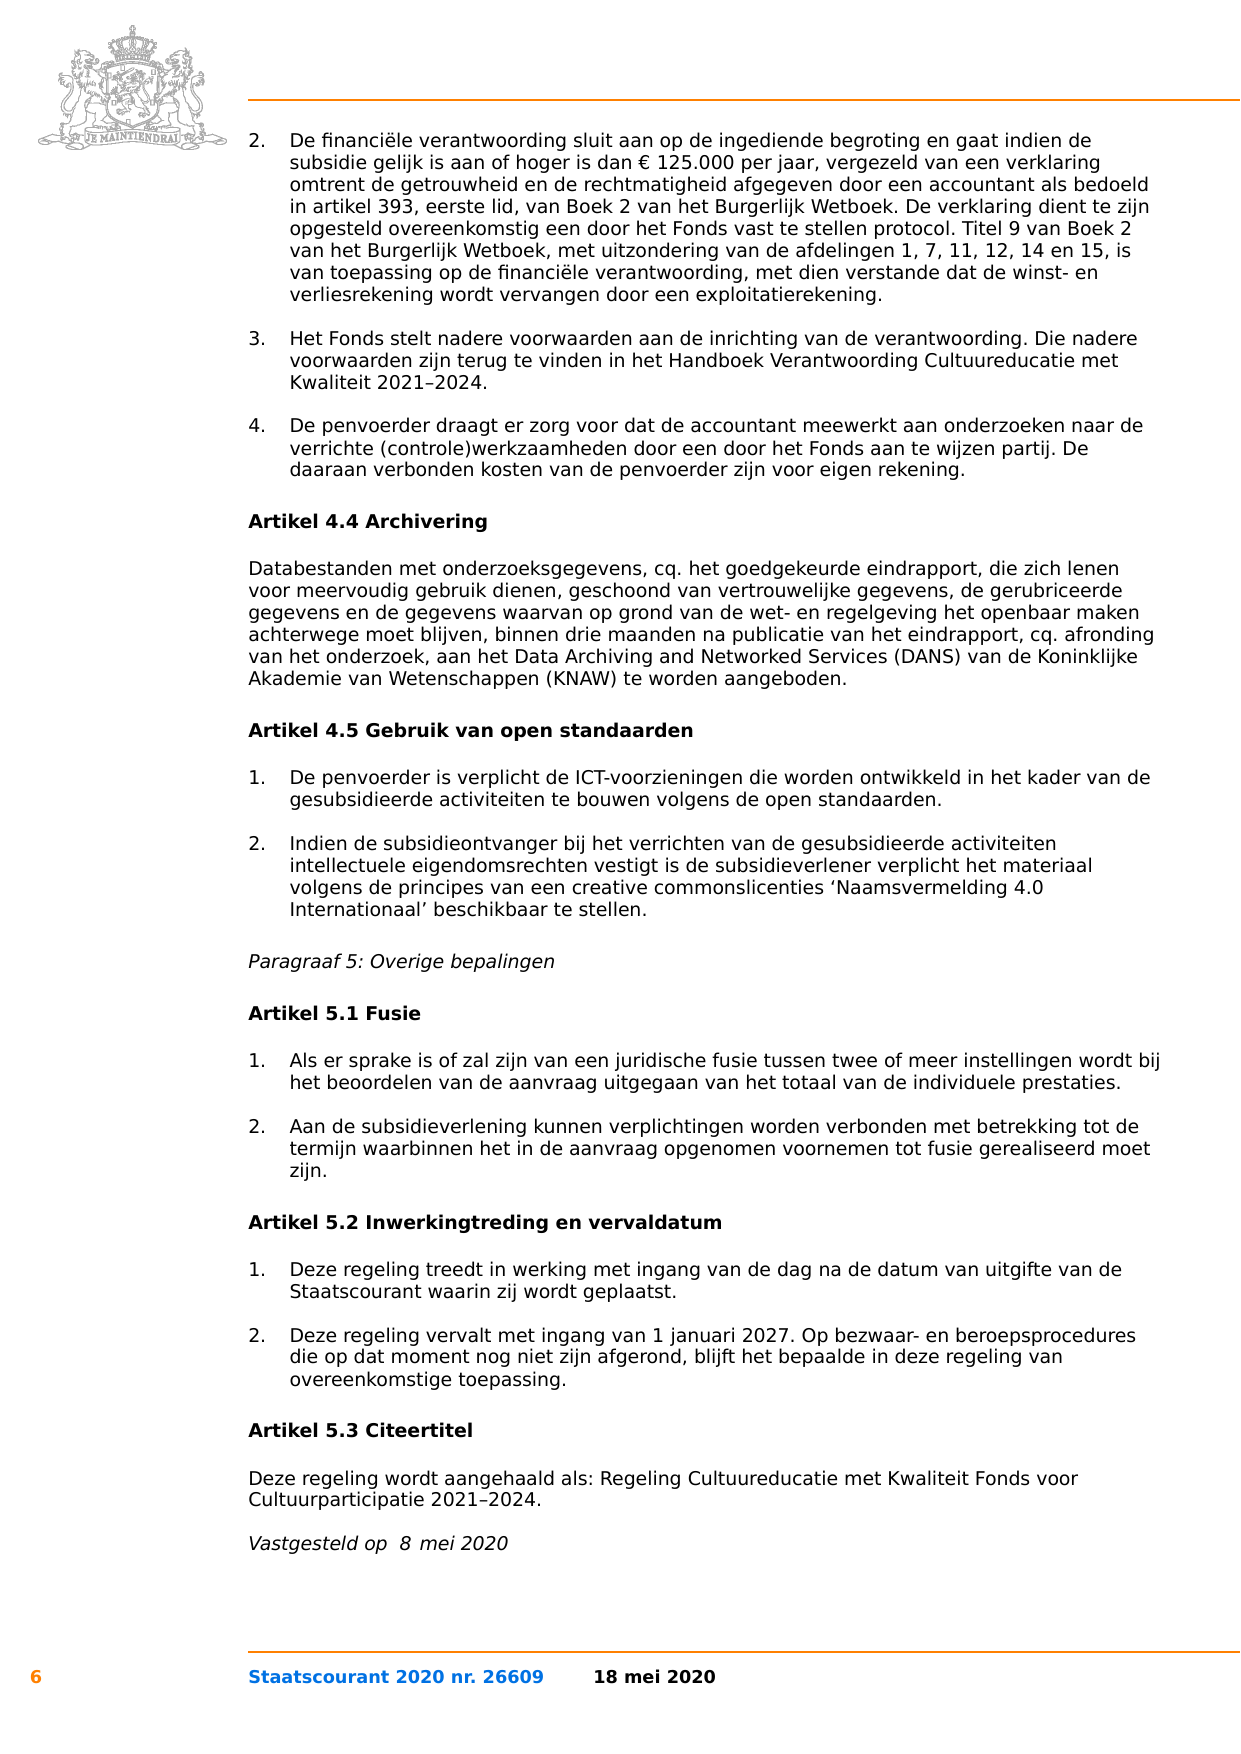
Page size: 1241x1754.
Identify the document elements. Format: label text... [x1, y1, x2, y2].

subtitle Artikel 5.2 Inwerkingtreding en vervaldatum [248, 1212, 1163, 1234]
text 2. Aan de subsidieverlening kunnen verplichtingen worden verbonden met betrekking tot de termijn waarbinnen het in de aanvraag opgenomen voornemen tot fusie gerealiseerd moet zijn. [248, 1116, 1163, 1182]
text 1. Deze regeling treedt in werking met ingang van de dag na de datum van uitgifte van de Staatscourant waarin zij wordt geplaatst. [248, 1259, 1163, 1303]
text Databestanden met onderzoeksgegevens, cq. het goedgekeurde eindrapport, die zich lenen voor meervoudig gebruik dienen, geschoond van vertrouwelijke gegevens, de gerubriceerde gegevens en de gegevens waarvan op grond van de wet- en regelgeving het openbaar maken achterwege moet blijven, binnen drie maanden na publicatie van het eindrapport, cq. afronding van het onderzoek, aan het Data Archiving and Networked Services (DANS) van de Koninklijke Akademie van Wetenschappen (KNAW) te worden aangeboden. [248, 558, 1163, 690]
text Deze regeling wordt aangehaald als: Regeling Cultuureducatie met Kwaliteit Fonds voor Cultuurparticipatie 2021–2024. [248, 1467, 1163, 1511]
subtitle Artikel 5.1 Fusie [248, 1003, 1163, 1025]
text 1. Als er sprake is of zal zijn van een juridische fusie tussen twee of meer instellingen wordt bij het beoordelen van de aanvraag uitgegaan van het totaal van de individuele prestaties. [248, 1050, 1163, 1094]
text 4. De penvoerder draagt er zorg voor dat de accountant meewerkt aan onderzoeken naar de verrichte (controle)werkzaamheden door een door het Fonds aan te wijzen partij. De daaraan verbonden kosten van de penvoerder zijn voor eigen rekening. [248, 415, 1163, 481]
text 2. Indien de subsidieontvanger bij het verrichten van de gesubsidieerde activiteiten intellectuele eigendomsrechten vestigt is de subsidieverlener verplicht het materiaal volgens de principes van een creative commonslicenties ‘Naamsvermelding 4.0 Internationaal’ beschikbaar te stellen. [248, 833, 1163, 921]
text 2. Deze regeling vervalt met ingang van 1 januari 2027. Op bezwaar- en beroepsprocedures die op dat moment nog niet zijn afgerond, blijft het bepaalde in deze regeling van overeenkomstige toepassing. [248, 1324, 1163, 1390]
subtitle Artikel 4.4 Archivering [248, 511, 1163, 533]
text 1. De penvoerder is verplicht de ICT-voorzieningen die worden ontwikkeld in het kader van de gesubsidieerde activiteiten te bouwen volgens de open standaarden. [248, 767, 1163, 811]
subtitle Paragraaf 5: Overige bepalingen [248, 951, 1163, 973]
subtitle Artikel 4.5 Gebruik van open standaarden [248, 720, 1163, 742]
text 3. Het Fonds stelt nadere voorwaarden aan de inrichting van de verantwoording. Die nadere voorwaarden zijn terug te vinden in het Handboek Verantwoording Cultuureducatie met Kwaliteit 2021–2024. [248, 328, 1163, 393]
picture [38, 25, 227, 150]
subtitle Artikel 5.3 Citeertitel [248, 1420, 1163, 1442]
text Vastgesteld op 8 mei 2020 [248, 1533, 1163, 1555]
text 2. De financiële verantwoording sluit aan op de ingediende begroting en gaat indien de subsidie gelijk is aan of hoger is dan € 125.000 per jaar, vergezeld van een verklaring omtrent de getrouwheid en de rechtmatigheid afgegeven door een accountant als bedoeld in artikel 393, eerste lid, van Boek 2 van het Burgerlijk Wetboek. De verklaring dient te zijn opgesteld overeenkomstig een door het Fonds vast te stellen protocol. Titel 9 van Boek 2 van het Burgerlijk Wetboek, met uitzondering van de afdelingen 1, 7, 11, 12, 14 en 15, is van toepassing op de financiële verantwoording, met dien verstande dat de winst- en verliesrekening wordt vervangen door een exploitatierekening. [248, 130, 1163, 306]
